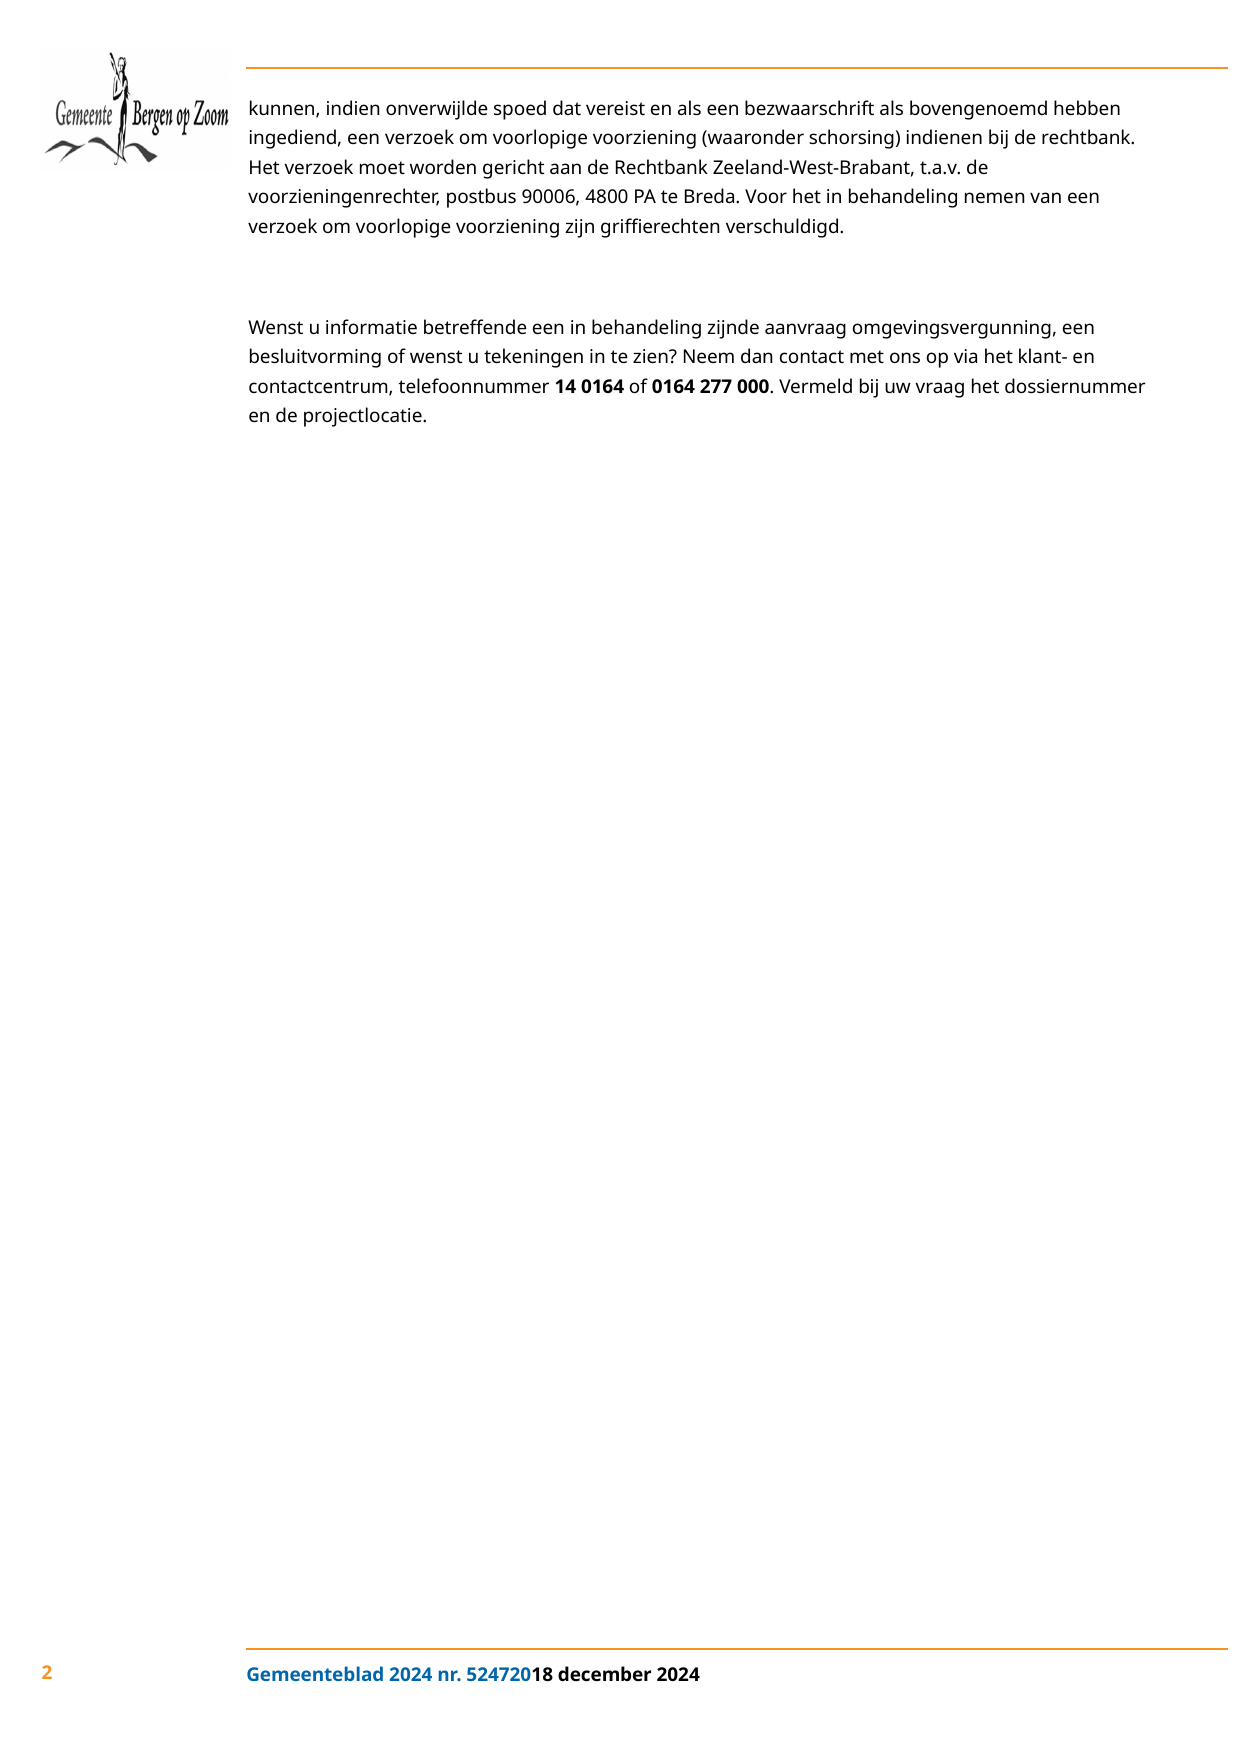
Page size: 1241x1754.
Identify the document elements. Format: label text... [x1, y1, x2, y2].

text kunnen, indien onverwijlde spoed dat vereist en als een bezwaarschrift als bovengenoemd hebben ingediend, een verzoek om voorlopige voorziening (waaronder schorsing) indienen bij de rechtbank. Het verzoek moet worden gericht aan de Rechtbank Zeeland-West-Brabant, t.a.v. de voorzieningenrechter, postbus 90006, 4800 PA te Breda. Voor het in behandeling nemen van een verzoek om voorlopige voorziening zijn griffierechten verschuldigd. [248, 95, 1152, 239]
text Wenst u informatie betreffende een in behandeling zijnde aanvraag omgevingsvergunning, een besluitvorming of wenst u tekeningen in te zien? Neem dan contact met ons op via het klant- en contactcentrum, telefoonnummer 14 0164 of 0164 277 000. Vermeld bij uw vraag het dossiernummer en de projectlocatie. [248, 314, 1152, 428]
picture [41, 47, 231, 172]
